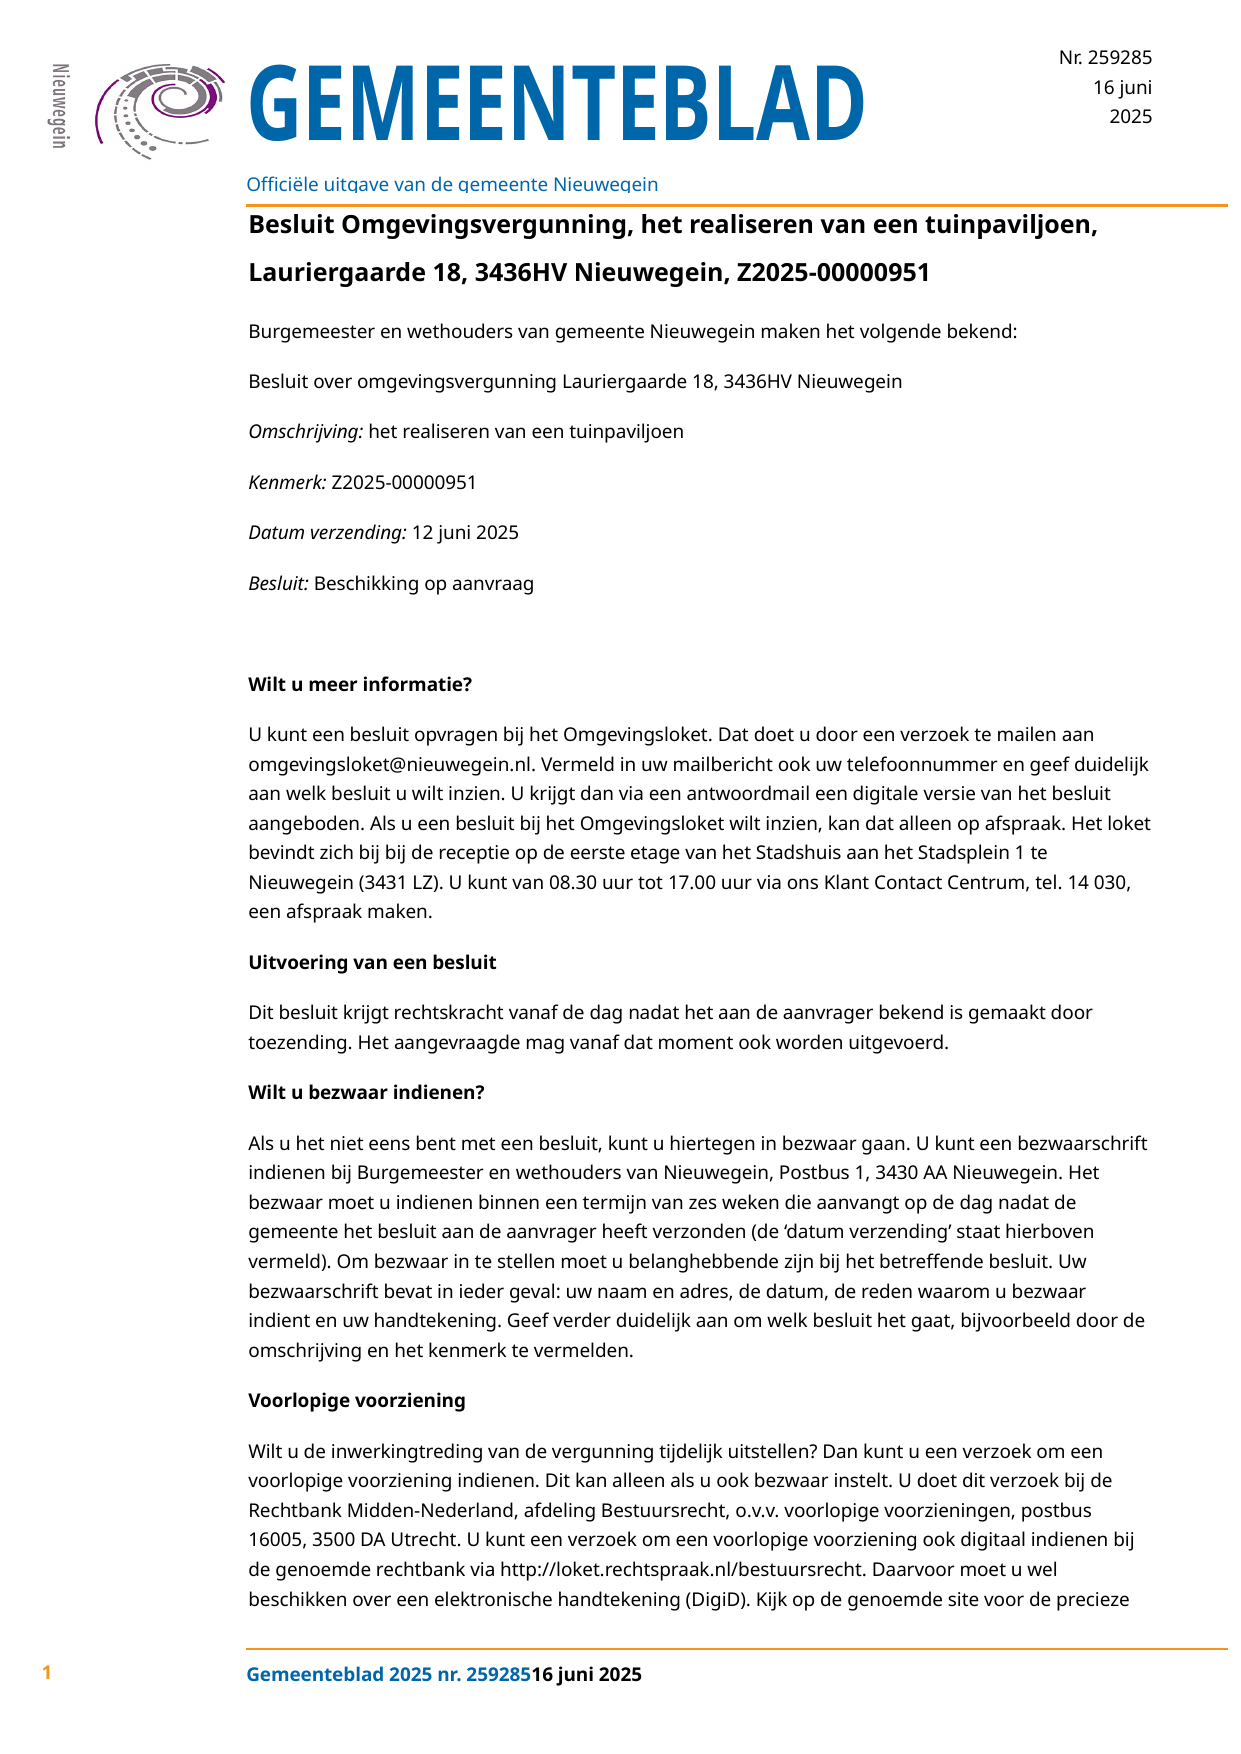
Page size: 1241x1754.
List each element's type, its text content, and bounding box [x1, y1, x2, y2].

text Wilt u bezwaar indienen? [248, 1079, 1152, 1105]
text Datum verzending: 12 juni 2025 [248, 519, 1152, 545]
text Omschrijving: het realiseren van een tuinpaviljoen [248, 419, 1152, 444]
text Als u het niet eens bent met een besluit, kunt u hiertegen in bezwaar gaan. U kunt een bezwaarschrift indienen bij Burgemeester en wethouders van Nieuwegein, Postbus 1, 3430 AA Nieuwegein. Het bezwaar moet u indienen binnen een termijn van zes weken die aanvangt op de dag nadat de gemeente het besluit aan de aanvrager heeft verzonden (de ‘datum verzending’ staat hierboven vermeld). Om bezwaar in te stellen moet u belanghebbende zijn bij het betreffende besluit. Uw bezwaarschrift bevat in ieder geval: uw naam en adres, de datum, de reden waarom u bezwaar indient en uw handtekening. Geef verder duidelijk aan om welk besluit het gaat, bijvoorbeeld door de omschrijving en het kenmerk te vermelden. [248, 1130, 1152, 1363]
text U kunt een besluit opvragen bij het Omgevingsloket. Dat doet u door een verzoek te mailen aan omgevingsloket@nieuwegein.nl. Vermeld in uw mailbericht ook uw telefoonnummer en geef duidelijk aan welk besluit u wilt inzien. U krijgt dan via een antwoordmail een digitale versie van het besluit aangeboden. Als u een besluit bij het Omgevingsloket wilt inzien, kan dat alleen op afspraak. Het loket bevindt zich bij bij de receptie op de eerste etage van het Stadshuis aan het Stadsplein 1 te Nieuwegein (3431 LZ). U kunt van 08.30 uur tot 17.00 uur via ons Klant Contact Centrum, tel. 14 030, een afspraak maken. [248, 721, 1152, 924]
text Besluit over omgevingsvergunning Lauriergaarde 18, 3436HV Nieuwegein [248, 368, 1152, 394]
text Besluit Omgevingsvergunning, het realiseren van een tuinpaviljoen, Lauriergaarde 18, 3436HV Nieuwegein, Z2025-00000951 [248, 207, 1152, 288]
text Kenmerk: Z2025-00000951 [248, 469, 1152, 495]
text Uitvoering van een besluit [248, 949, 1152, 975]
text Wilt u meer informatie? [248, 671, 1152, 697]
text Voorlopige voorziening [248, 1387, 1152, 1413]
text Wilt u de inwerkingtreding van de vergunning tijdelijk uitstellen? Dan kunt u een verzoek om een voorlopige voorziening indienen. Dit kan alleen als u ook bezwaar instelt. U doet dit verzoek bij de Rechtbank Midden-Nederland, afdeling Bestuursrecht, o.v.v. voorlopige voorzieningen, postbus 16005, 3500 DA Utrecht. U kunt een verzoek om een voorlopige voorziening ook digitaal indienen bij de genoemde rechtbank via http://loket.rechtspraak.nl/bestuursrecht. Daarvoor moet u wel beschikken over een elektronische handtekening (DigiD). Kijk op de genoemde site voor de precieze [248, 1438, 1152, 1612]
text Dit besluit krijgt rechtskracht vanaf de dag nadat het aan de aanvrager bekend is gemaakt door toezending. Het aangevraagde mag vanaf dat moment ook worden uitgevoerd. [248, 999, 1152, 1055]
text Besluit: Beschikking op aanvraag [248, 570, 1152, 596]
text Burgemeester en wethouders van gemeente Nieuwegein maken het volgende bekend: [248, 318, 1152, 344]
picture [41, 47, 231, 172]
